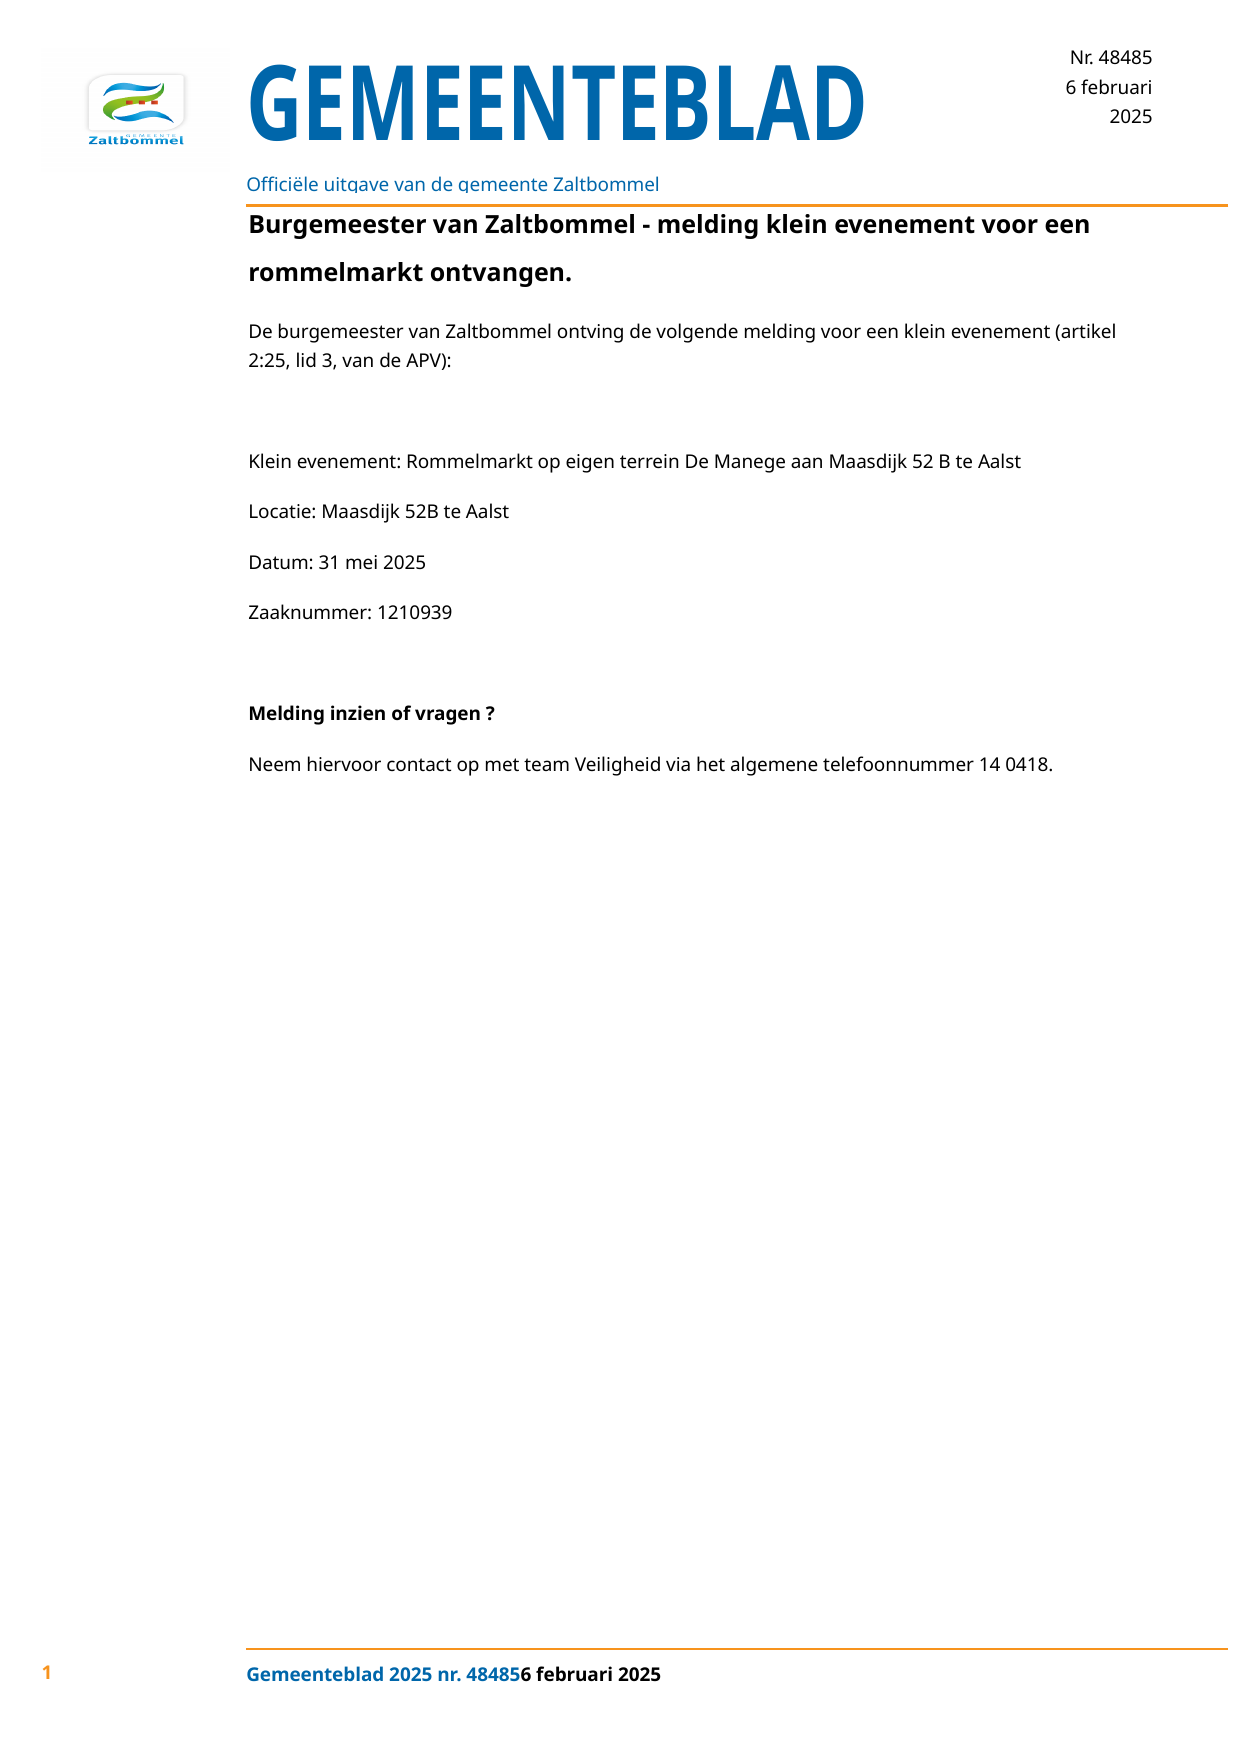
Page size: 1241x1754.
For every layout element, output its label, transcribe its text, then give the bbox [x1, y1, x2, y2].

text Klein evenement: Rommelmarkt op eigen terrein De Manege aan Maasdijk 52 B te Aalst [248, 448, 1152, 474]
text Locatie: Maasdijk 52B te Aalst [248, 499, 1152, 524]
text Zaaknummer: 1210939 [248, 599, 1152, 625]
text De burgemeester van Zaltbommel ontving de volgende melding voor een klein evenement (artikel 2:25, lid 3, van de APV): [248, 318, 1152, 373]
text Neem hiervoor contact op met team Veiligheid via het algemene telefoonnummer 14 0418. [248, 751, 1152, 777]
text Burgemeester van Zaltbommel - melding klein evenement voor een rommelmarkt ontvangen. [248, 207, 1152, 288]
text Datum: 31 mei 2025 [248, 549, 1152, 575]
text Melding inzien of vragen ? [248, 700, 1152, 726]
picture [41, 47, 231, 172]
